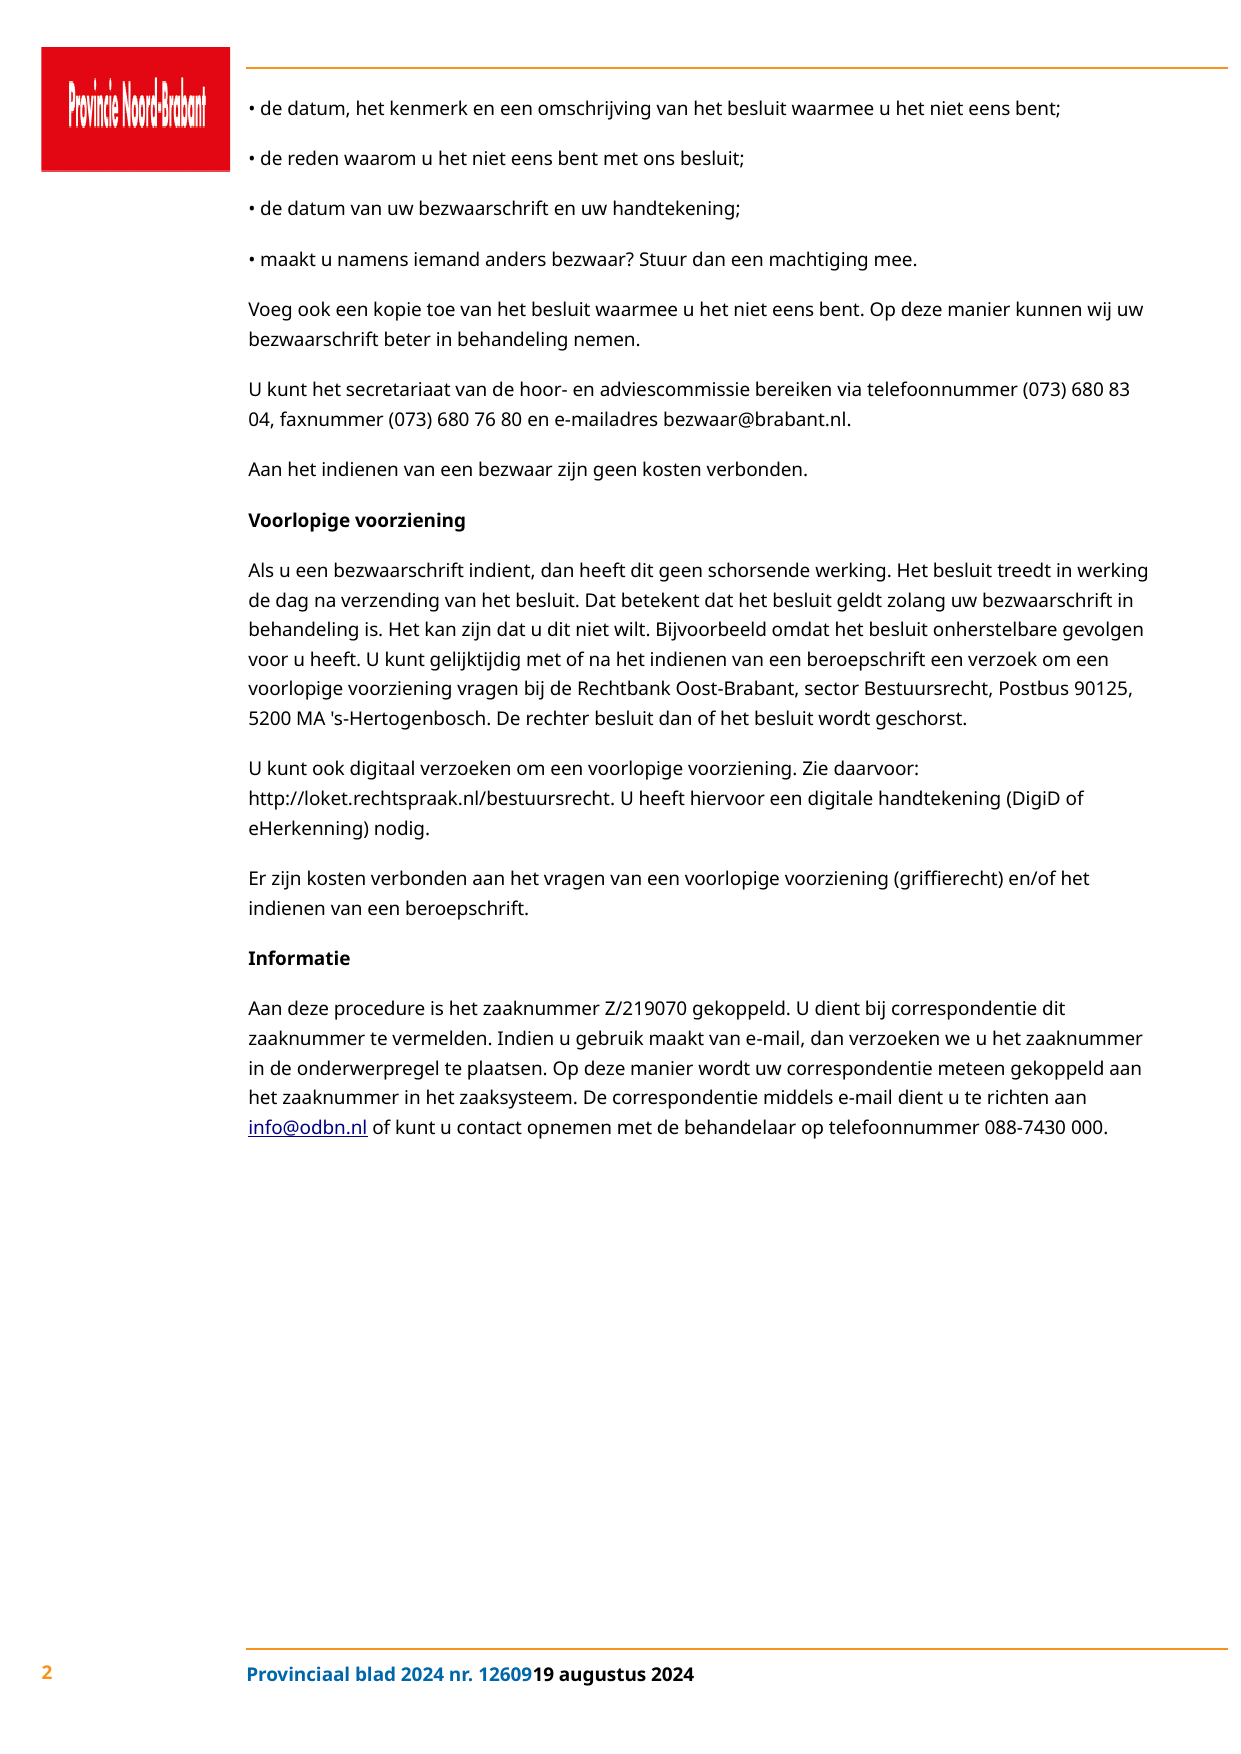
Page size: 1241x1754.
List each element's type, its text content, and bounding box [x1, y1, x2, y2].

text U kunt ook digitaal verzoeken om een voorlopige voorziening. Zie daarvoor: http://loket.rechtspraak.nl/bestuursrecht. U heeft hiervoor een digitale handtekening (DigiD of eHerkenning) nodig. [248, 756, 1152, 841]
text Informatie [248, 945, 1152, 971]
text Voorlopige voorziening [248, 507, 1152, 533]
text Aan het indienen van een bezwaar zijn geen kosten verbonden. [248, 456, 1152, 482]
text Voeg ook een kopie toe van het besluit waarmee u het niet eens bent. Op deze manier kunnen wij uw bezwaarschrift beter in behandeling nemen. [248, 296, 1152, 352]
text U kunt het secretariaat van de hoor- en adviescommissie bereiken via telefoonnummer (073) 680 83 04, faxnummer (073) 680 76 80 en e-mailadres bezwaar@brabant.nl. [248, 376, 1152, 432]
text Er zijn kosten verbonden aan het vragen van een voorlopige voorziening (griffierecht) en/of het indienen van een beroepschrift. [248, 865, 1152, 921]
text Als u een bezwaarschrift indient, dan heeft dit geen schorsende werking. Het besluit treedt in werking de dag na verzending van het besluit. Dat betekent dat het besluit geldt zolang uw bezwaarschrift in behandeling is. Het kan zijn dat u dit niet wilt. Bijvoorbeeld omdat het besluit onherstelbare gevolgen voor u heeft. U kunt gelijktijdig met of na het indienen van een beroepschrift een verzoek om een voorlopige voorziening vragen bij de Rechtbank Oost-Brabant, sector Bestuursrecht, Postbus 90125, 5200 MA 's‑Hertogenbosch. De rechter besluit dan of het besluit wordt geschorst. [248, 557, 1152, 731]
text Aan deze procedure is het zaaknummer Z/219070 gekoppeld. U dient bij correspondentie dit zaaknummer te vermelden. Indien u gebruik maakt van e-mail, dan verzoeken we u het zaaknummer in de onderwerpregel te plaatsen. Op deze manier wordt uw correspondentie meteen gekoppeld aan het zaaknummer in het zaaksysteem. De correspondentie middels e-mail dient u te richten aan info@odbn.nl of kunt u contact opnemen met de behandelaar op telefoonnummer 088-7430 000. [248, 996, 1152, 1140]
text • maakt u namens iemand anders bezwaar? Stuur dan een machtiging mee. [248, 246, 1152, 272]
text • de reden waarom u het niet eens bent met ons besluit; [248, 145, 1152, 171]
text • de datum, het kenmerk en een omschrijving van het besluit waarmee u het niet eens bent; [248, 95, 1152, 121]
picture [41, 47, 231, 172]
text • de datum van uw bezwaarschrift en uw handtekening; [248, 196, 1152, 221]
